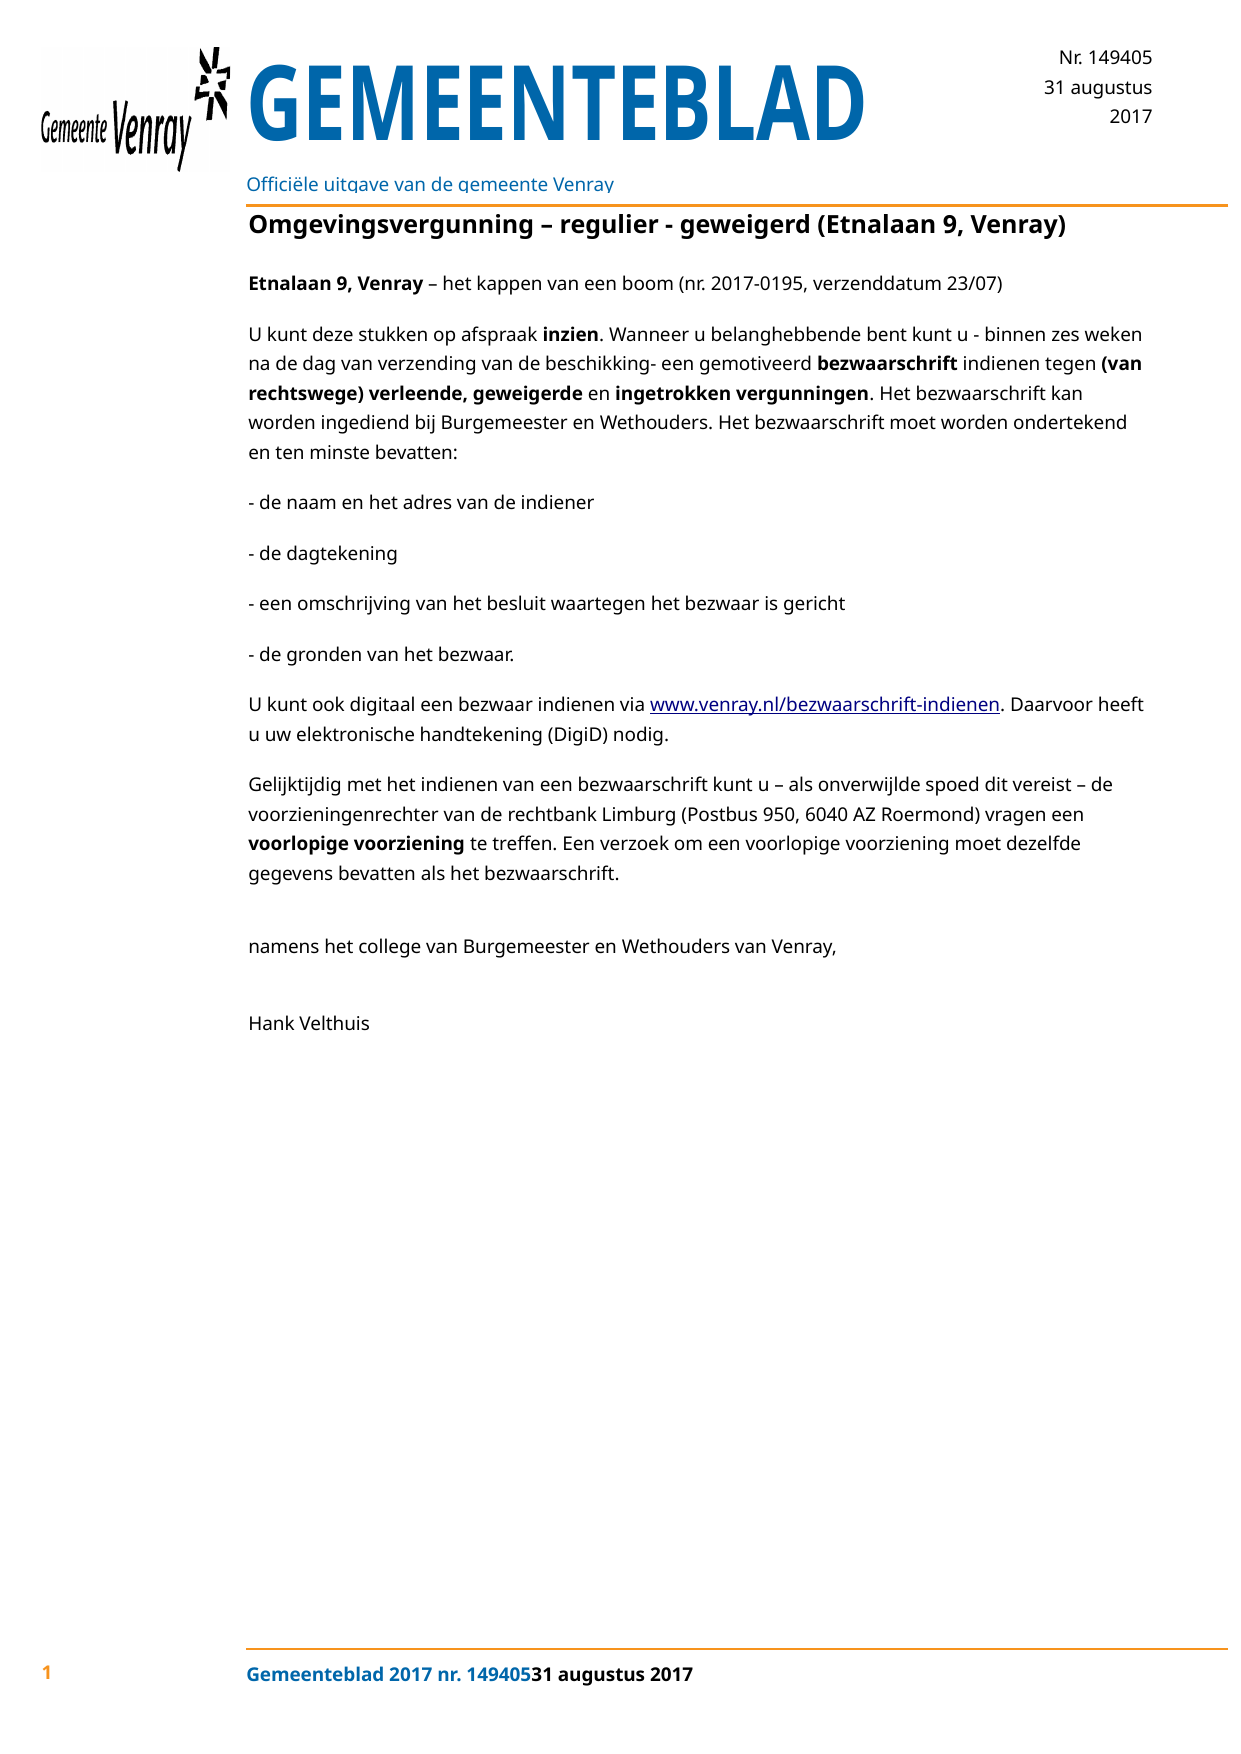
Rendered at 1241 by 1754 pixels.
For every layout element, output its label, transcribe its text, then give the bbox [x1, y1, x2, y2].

picture [41, 47, 231, 172]
text - de dagtekening [248, 540, 1152, 566]
text Hank Velthuis [248, 1011, 1152, 1036]
text - de gronden van het bezwaar. [248, 641, 1152, 666]
text Etnalaan 9, Venray – het kappen van een boom (nr. 2017-0195, verzenddatum 23/07) [248, 270, 1152, 296]
text namens het college van Burgemeester en Wethouders van Venray, [248, 933, 1152, 959]
text - de naam en het adres van de indiener [248, 489, 1152, 515]
text U kunt deze stukken op afspraak inzien. Wanneer u belanghebbende bent kunt u - binnen zes weken na de dag van verzending van de beschikking- een gemotiveerd bezwaarschrift indienen tegen (van rechtswege) verleende, geweigerde en ingetrokken vergunningen. Het bezwaarschrift kan worden ingediend bij Burgemeester en Wethouders. Het bezwaarschrift moet worden ondertekend en ten minste bevatten: [248, 321, 1152, 465]
text U kunt ook digitaal een bezwaar indienen via www.venray.nl/bezwaarschrift-indienen. Daarvoor heeft u uw elektronische handtekening (DigiD) nodig. [248, 691, 1152, 746]
text Gelijktijdig met het indienen van een bezwaarschrift kunt u – als onverwijlde spoed dit vereist – de voorzieningenrechter van de rechtbank Limburg (Postbus 950, 6040 AZ Roermond) vragen een voorlopige voorziening te treffen. Een verzoek om een voorlopige voorziening moet dezelfde gegevens bevatten als het bezwaarschrift. [248, 771, 1152, 886]
text - een omschrijving van het besluit waartegen het bezwaar is gericht [248, 590, 1152, 616]
text Omgevingsvergunning – regulier - geweigerd (Etnalaan 9, Venray) [248, 207, 1152, 241]
